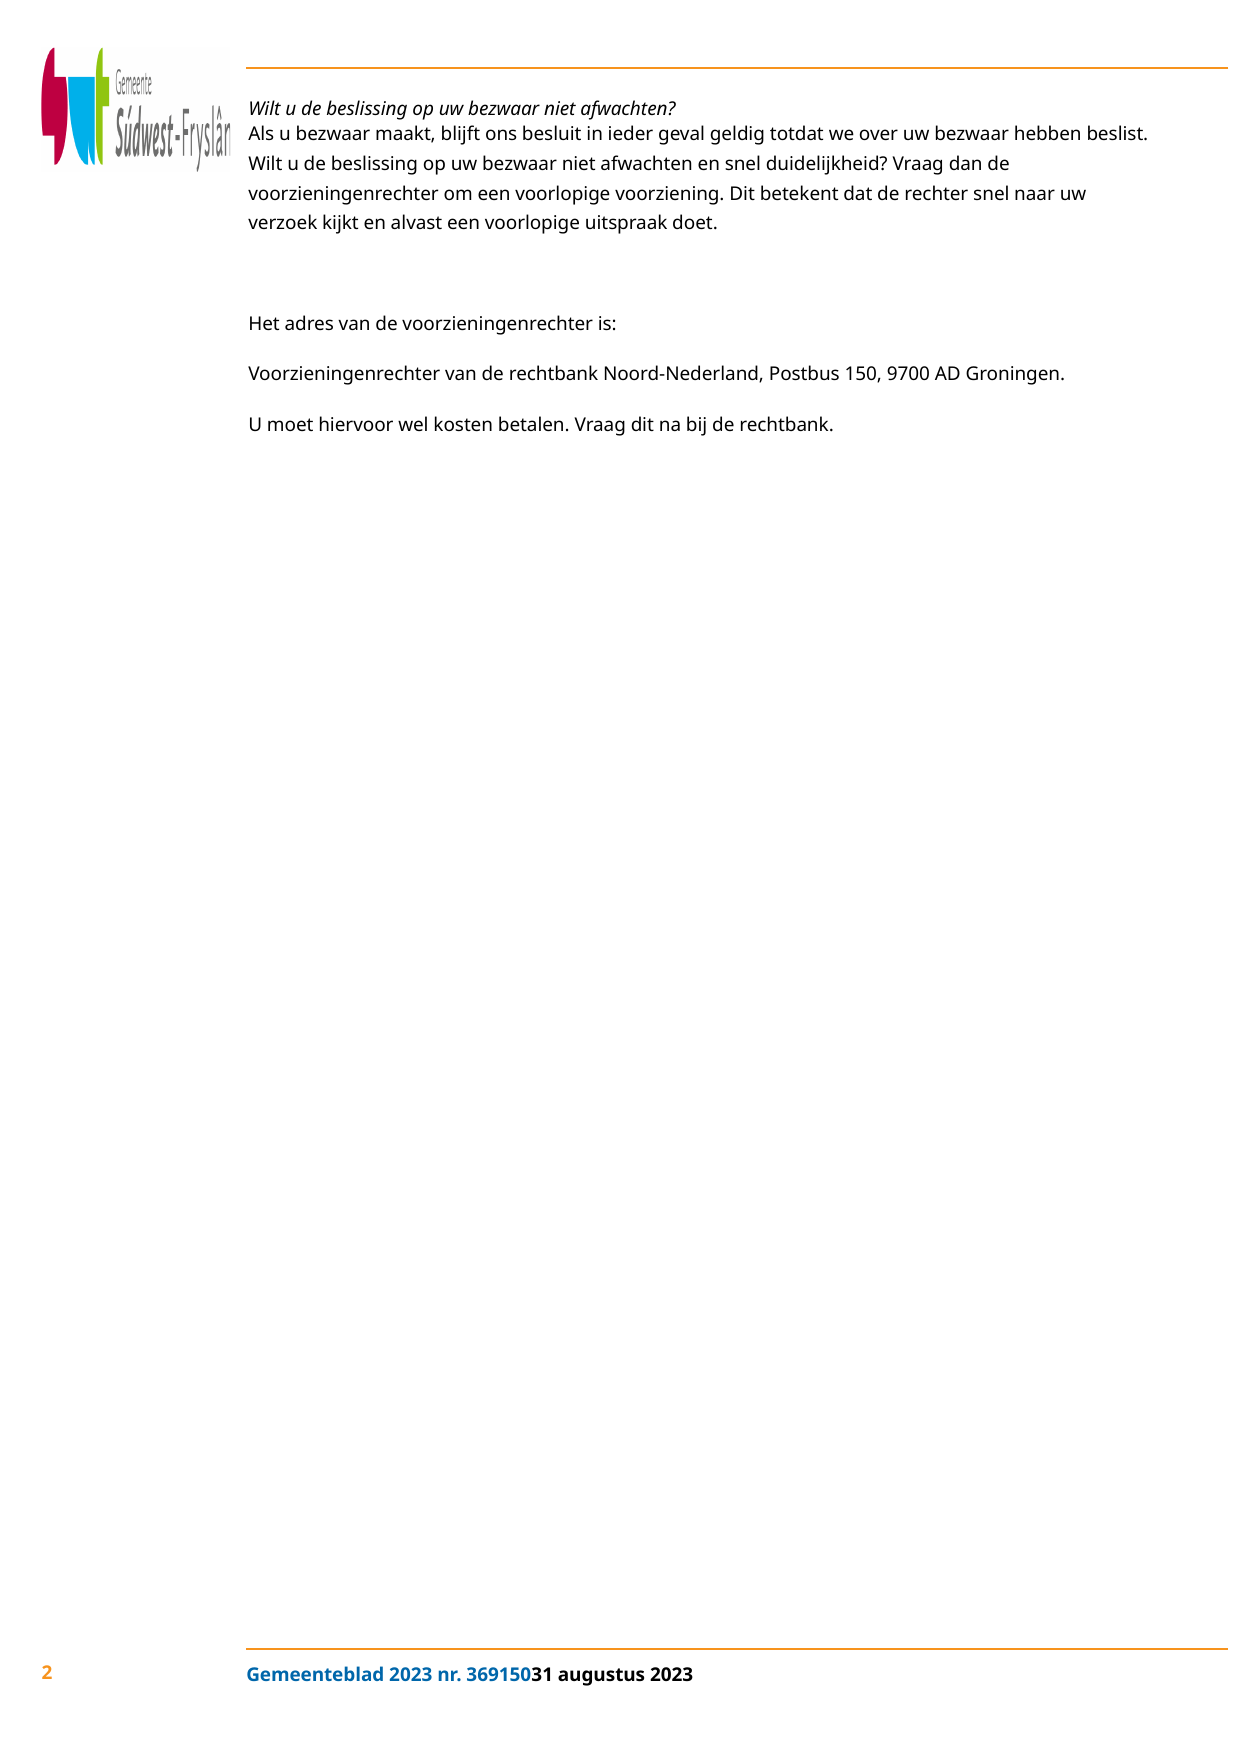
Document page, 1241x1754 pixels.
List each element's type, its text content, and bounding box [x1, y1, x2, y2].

picture [41, 47, 231, 172]
text Voorzieningenrechter van de rechtbank Noord-Nederland, Postbus 150, 9700 AD Groningen. [248, 361, 1152, 386]
text Als u bezwaar maakt, blijft ons besluit in ieder geval geldig totdat we over uw bezwaar hebben beslist. Wilt u de beslissing op uw bezwaar niet afwachten en snel duidelijkheid? Vraag dan de voorzieningenrechter om een voorlopige voorziening. Dit betekent dat de rechter snel naar uw verzoek kijkt en alvast een voorlopige uitspraak doet. [248, 121, 1152, 235]
text U moet hiervoor wel kosten betalen. Vraag dit na bij de rechtbank. [248, 411, 1152, 437]
text Wilt u de beslissing op uw bezwaar niet afwachten? [248, 95, 1152, 121]
text Het adres van de voorzieningenrechter is: [248, 310, 1152, 336]
